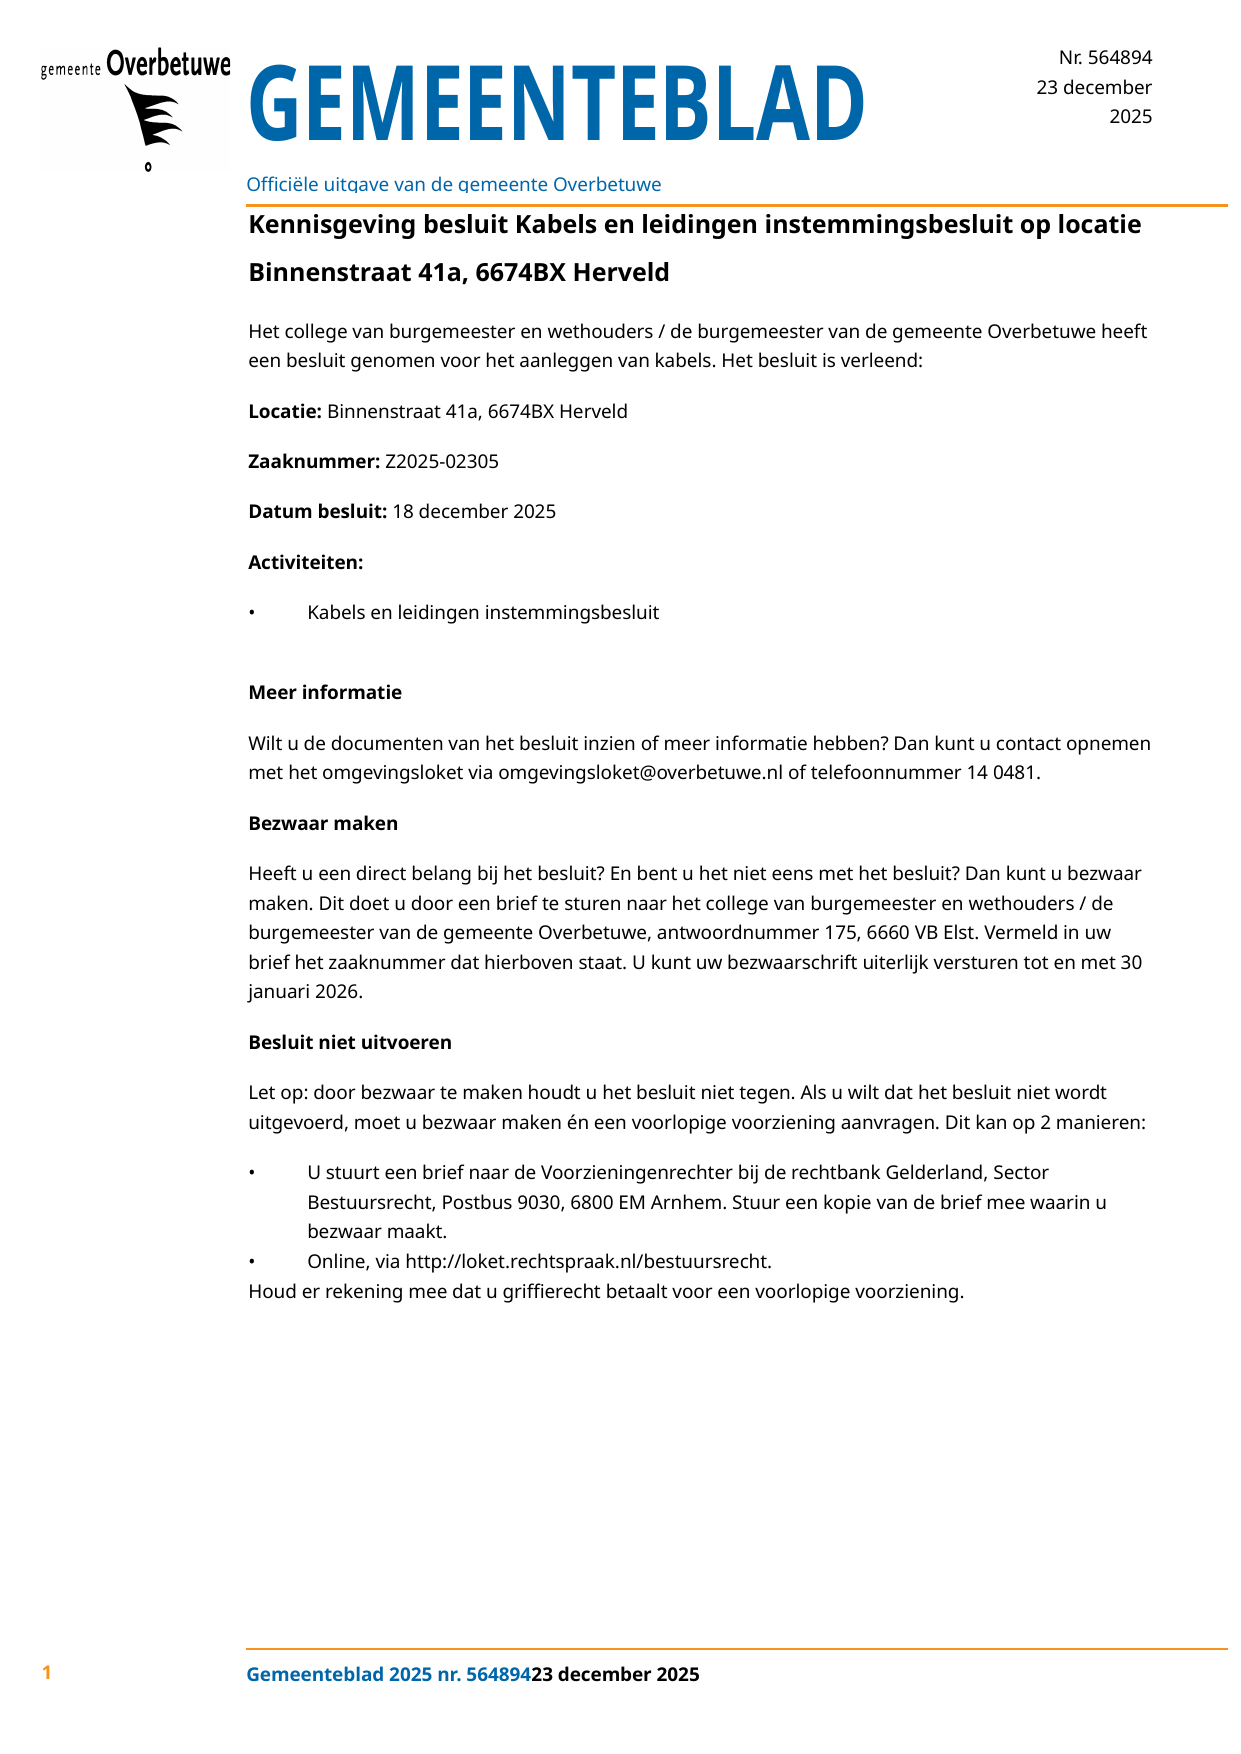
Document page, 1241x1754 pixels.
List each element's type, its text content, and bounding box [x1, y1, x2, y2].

text Besluit niet uitvoeren [248, 1029, 1152, 1055]
text Kennisgeving besluit Kabels en leidingen instemmingsbesluit op locatie Binnenstraat 41a, 6674BX Herveld [248, 207, 1152, 288]
text Activiteiten: [248, 549, 1152, 575]
text Zaaknummer: Z2025-02305 [248, 448, 1152, 474]
list Kabels en leidingen instemmingsbesluit [248, 599, 1152, 625]
text Bezwaar maken [248, 810, 1152, 836]
list Online, via http://loket.rechtspraak.nl/bestuursrecht. [248, 1248, 1152, 1274]
text Locatie: Binnenstraat 41a, 6674BX Herveld [248, 398, 1152, 424]
list U stuurt een brief naar de Voorzieningenrechter bij de rechtbank Gelderland, Sector Bestuursrecht, Postbus 9030, 6800 EM Arnhem. Stuur een kopie van de brief mee waarin u bezwaar maakt. [248, 1159, 1152, 1244]
text Meer informatie [248, 679, 1152, 705]
text Houd er rekening mee dat u griffierecht betaalt voor een voorlopige voorziening. [248, 1278, 1152, 1304]
picture [41, 47, 231, 172]
text Datum besluit: 18 december 2025 [248, 499, 1152, 524]
text Heeft u een direct belang bij het besluit? En bent u het niet eens met het besluit? Dan kunt u bezwaar maken. Dit doet u door een brief te sturen naar het college van burgemeester en wethouders / de burgemeester van de gemeente Overbetuwe, antwoordnummer 175, 6660 VB Elst. Vermeld in uw brief het zaaknummer dat hierboven staat. U kunt uw bezwaarschrift uiterlijk versturen tot en met 30 januari 2026. [248, 860, 1152, 1004]
text Het college van burgemeester en wethouders / de burgemeester van de gemeente Overbetuwe heeft een besluit genomen voor het aanleggen van kabels. Het besluit is verleend: [248, 318, 1152, 373]
text Wilt u de documenten van het besluit inzien of meer informatie hebben? Dan kunt u contact opnemen met het omgevingsloket via omgevingsloket@overbetuwe.nl of telefoonnummer 14 0481. [248, 730, 1152, 785]
text Let op: door bezwaar te maken houdt u het besluit niet tegen. Als u wilt dat het besluit niet wordt uitgevoerd, moet u bezwaar maken én een voorlopige voorziening aanvragen. Dit kan op 2 manieren: [248, 1079, 1152, 1135]
